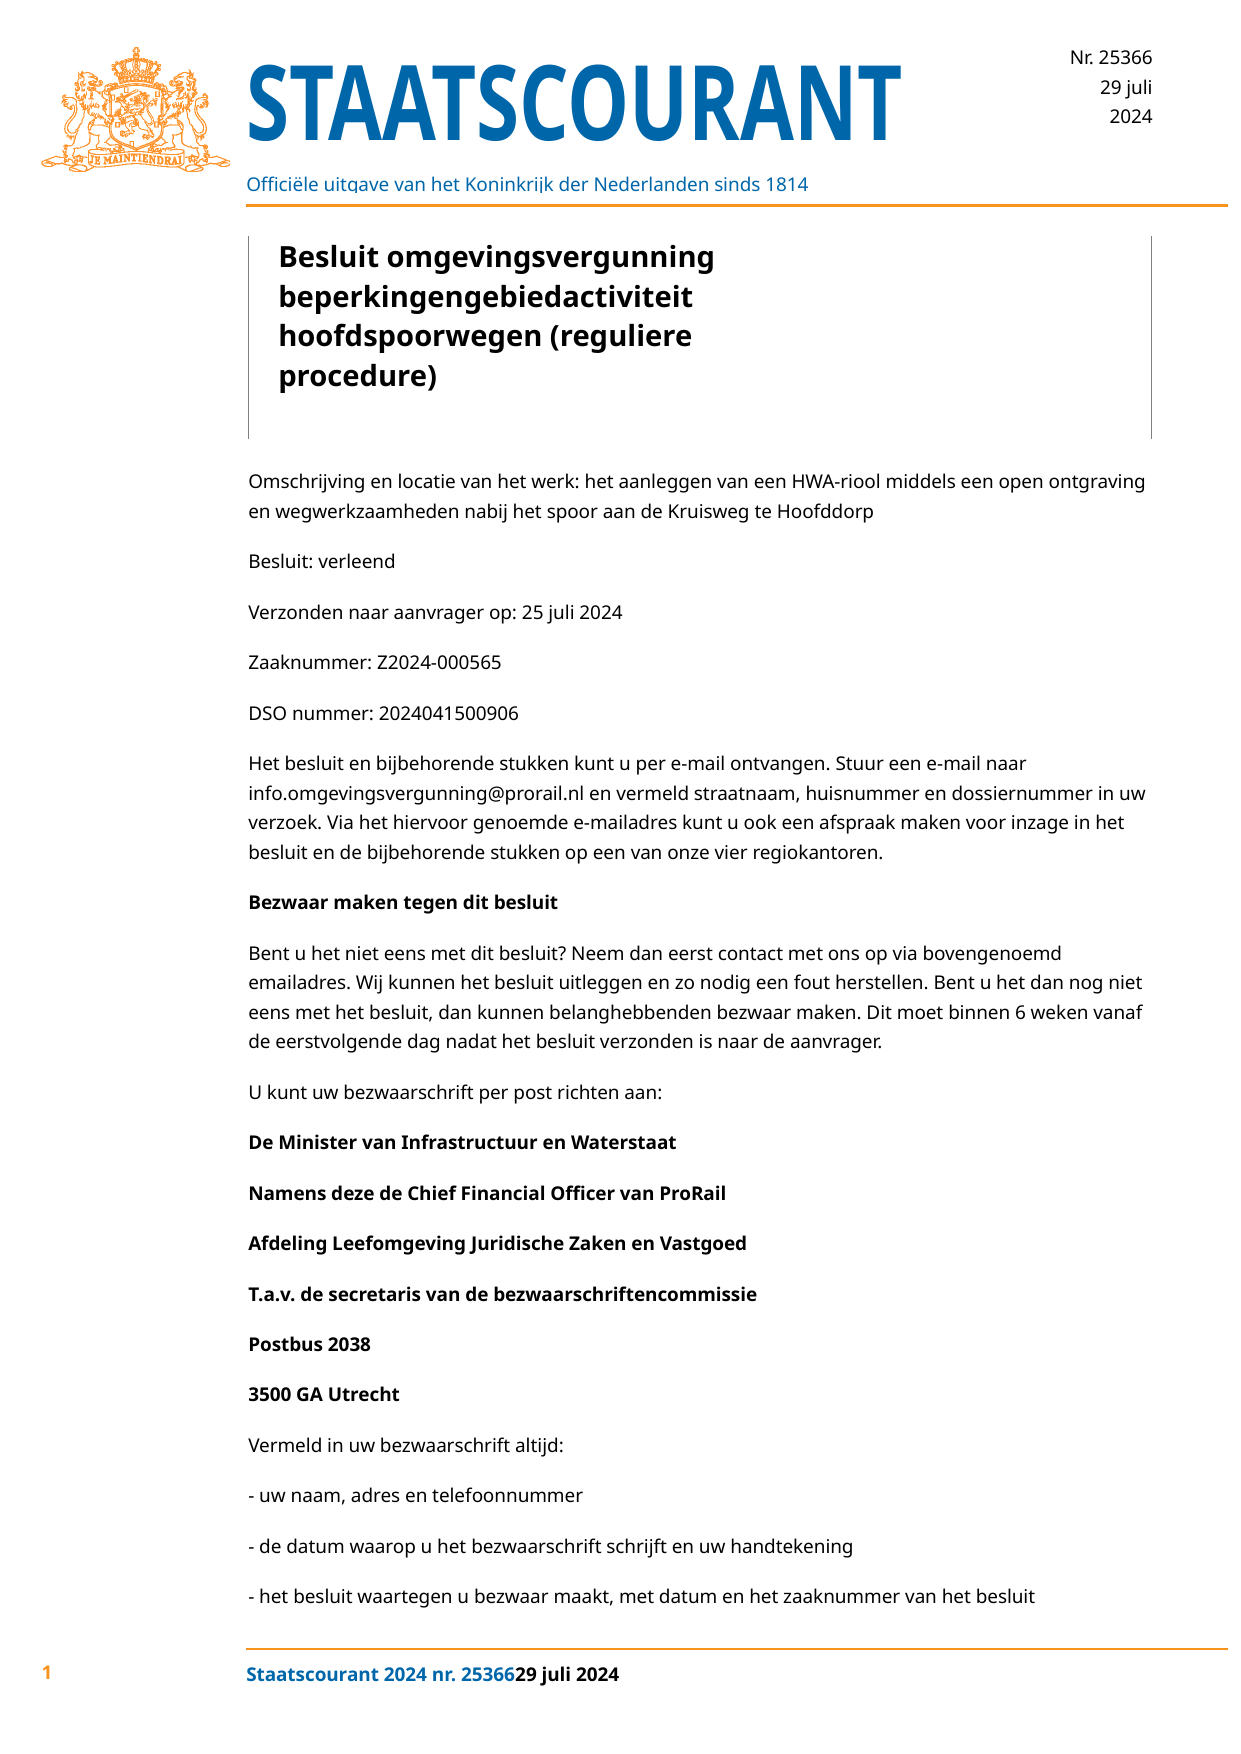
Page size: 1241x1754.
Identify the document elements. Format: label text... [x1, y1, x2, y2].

text - het besluit waartegen u bezwaar maakt, met datum en het zaaknummer van het besluit [248, 1583, 1152, 1609]
text Zaaknummer: Z2024-000565 [248, 649, 1152, 675]
text DSO nummer: 2024041500906 [248, 700, 1152, 726]
text De Minister van Infrastructuur en Waterstaat [248, 1129, 1152, 1155]
text Besluit: verleend [248, 549, 1152, 574]
text Vermeld in uw bezwaarschrift altijd: [248, 1432, 1152, 1458]
table_header Besluit omgevingsvergunning beperkingengebiedactiviteit hoofdspoorwegen (reguliere procedure) [249, 236, 850, 439]
text Omschrijving en locatie van het werk: het aanleggen van een HWA-riool middels een open ontgraving en wegwerkzaamheden nabij het spoor aan de Kruisweg te Hoofddorp [248, 469, 1152, 524]
text Bent u het niet eens met dit besluit? Neem dan eerst contact met ons op via bovengenoemd emailadres. Wij kunnen het besluit uitleggen en zo nodig een fout herstellen. Bent u het dan nog niet eens met het besluit, dan kunnen belanghebbenden bezwaar maken. Dit moet binnen 6 weken vanaf de eerstvolgende dag nadat het besluit verzonden is naar de aanvrager. [248, 940, 1152, 1054]
text - uw naam, adres en telefoonnummer [248, 1482, 1152, 1508]
text Bezwaar maken tegen dit besluit [248, 889, 1152, 915]
text 3500 GA Utrecht [248, 1382, 1152, 1407]
table_header [850, 236, 912, 413]
picture [912, 236, 1090, 414]
picture [41, 47, 231, 172]
text Afdeling Leefomgeving Juridische Zaken en Vastgoed [248, 1230, 1152, 1256]
table_header [1090, 236, 1151, 413]
text T.a.v. de secretaris van de bezwaarschriftencommissie [248, 1281, 1152, 1306]
text U kunt uw bezwaarschrift per post richten aan: [248, 1079, 1152, 1105]
text Verzonden naar aanvrager op: 25 juli 2024 [248, 599, 1152, 625]
text - de datum waarop u het bezwaarschrift schrijft en uw handtekening [248, 1533, 1152, 1558]
text Postbus 2038 [248, 1331, 1152, 1357]
text Het besluit en bijbehorende stukken kunt u per e-mail ontvangen. Stuur een e-mail naar info.omgevingsvergunning@prorail.nl en vermeld straatnaam, huisnummer en dossiernummer in uw verzoek. Via het hiervoor genoemde e-mailadres kunt u ook een afspraak maken voor inzage in het besluit en de bijbehorende stukken op een van onze vier regiokantoren. [248, 750, 1152, 865]
table_header [850, 414, 1151, 439]
text Namens deze de Chief Financial Officer van ProRail [248, 1180, 1152, 1206]
